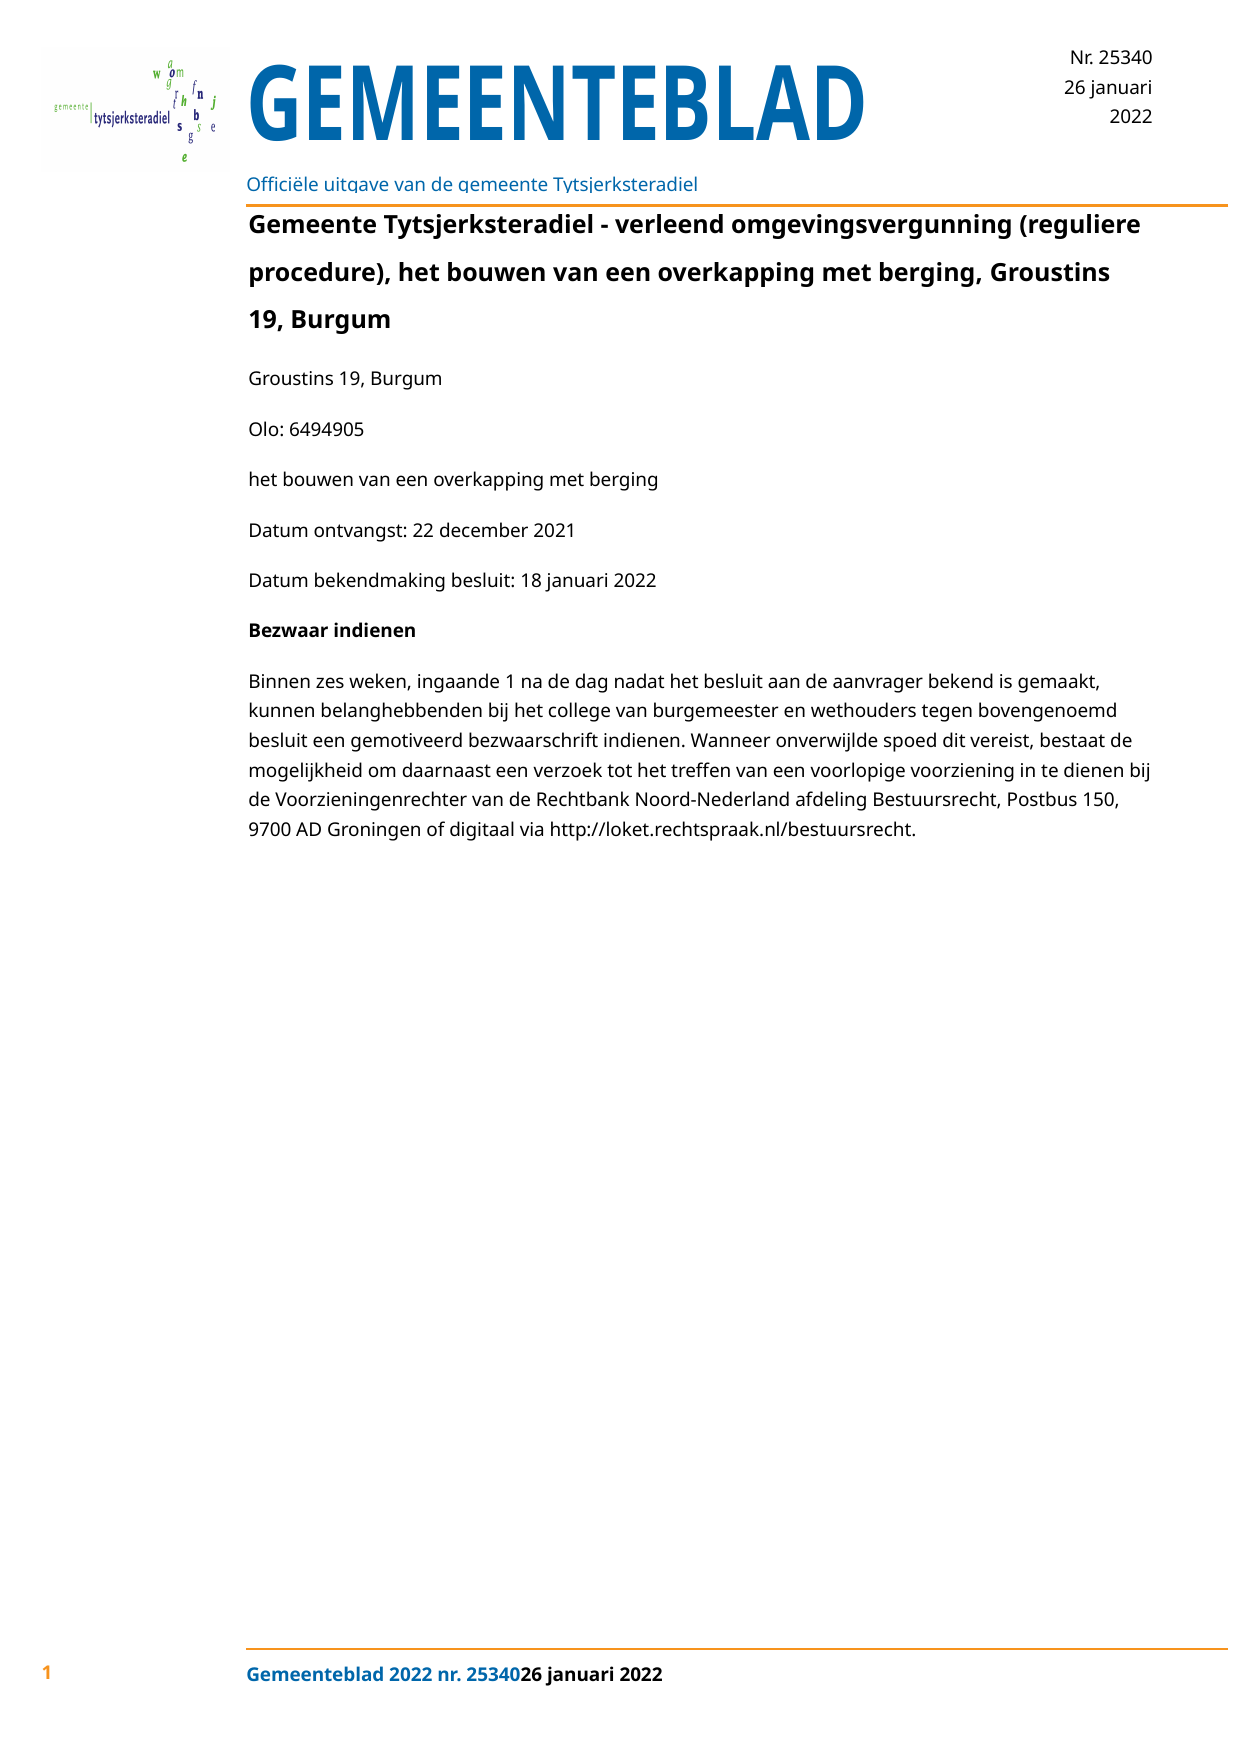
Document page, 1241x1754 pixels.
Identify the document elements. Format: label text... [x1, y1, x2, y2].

text Olo: 6494905 [248, 416, 1152, 442]
picture [41, 47, 231, 172]
text Groustins 19, Burgum [248, 366, 1152, 391]
text Gemeente Tytsjerksteradiel - verleend omgevingsvergunning (reguliere procedure), het bouwen van een overkapping met berging, Groustins 19, Burgum [248, 207, 1152, 336]
text Datum bekendmaking besluit: 18 januari 2022 [248, 567, 1152, 593]
text Datum ontvangst: 22 december 2021 [248, 517, 1152, 542]
text het bouwen van een overkapping met berging [248, 466, 1152, 492]
text Binnen zes weken, ingaande 1 na de dag nadat het besluit aan de aanvrager bekend is gemaakt, kunnen belanghebbenden bij het college van burgemeester en wethouders tegen bovengenoemd besluit een gemotiveerd bezwaarschrift indienen. Wanneer onverwijlde spoed dit vereist, bestaat de mogelijkheid om daarnaast een verzoek tot het treffen van een voorlopige voorziening in te dienen bij de Voorzieningenrechter van de Rechtbank Noord-Nederland afdeling Bestuursrecht, Postbus 150, 9700 AD Groningen of digitaal via http://loket.rechtspraak.nl/bestuursrecht. [248, 668, 1152, 842]
text Bezwaar indienen [248, 618, 1152, 643]
